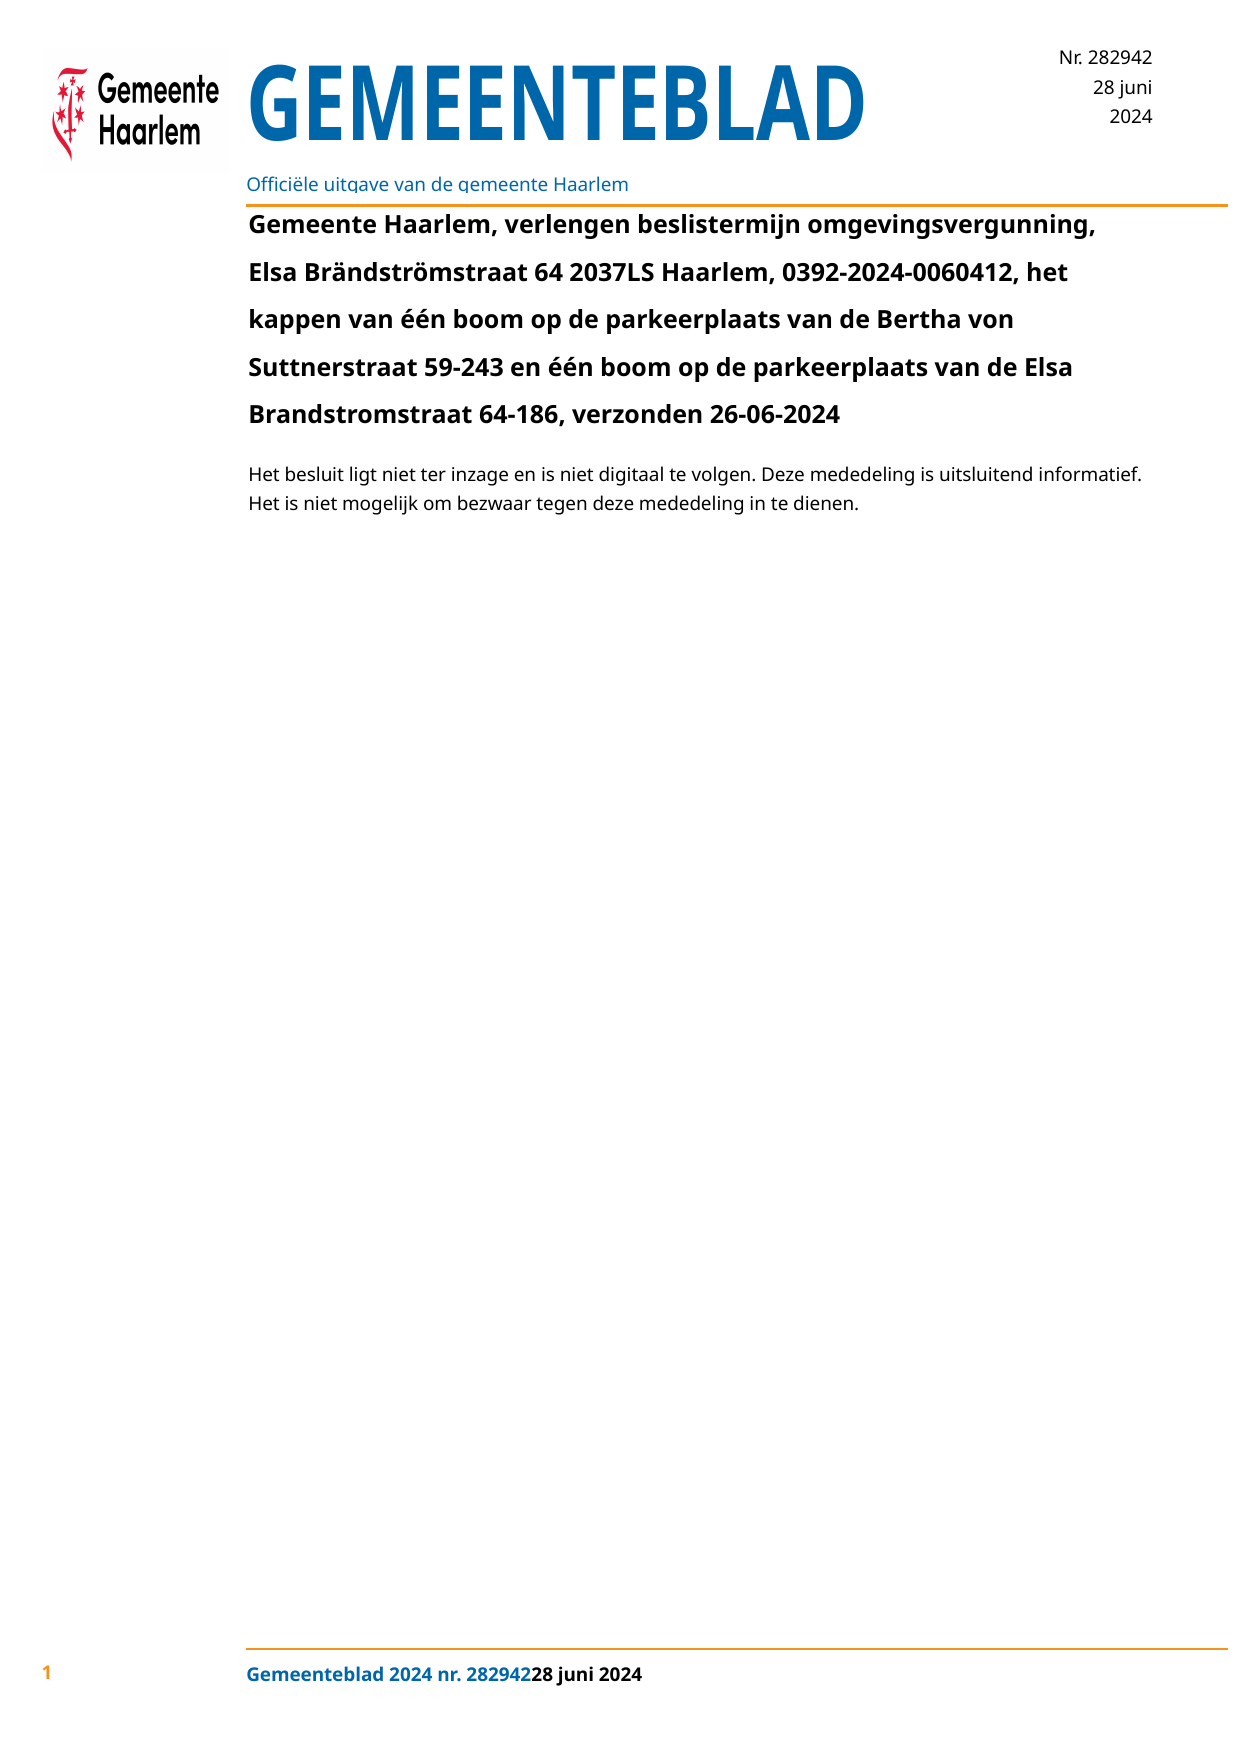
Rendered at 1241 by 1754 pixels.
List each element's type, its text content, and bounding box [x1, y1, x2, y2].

picture [41, 47, 231, 172]
text Gemeente Haarlem, verlengen beslistermijn omgevingsvergunning, Elsa Brändströmstraat 64 2037LS Haarlem, 0392-2024-0060412, het kappen van één boom op de parkeerplaats van de Bertha von Suttnerstraat 59-243 en één boom op de parkeerplaats van de Elsa Brandstromstraat 64-186, verzonden 26-06-2024 [248, 207, 1152, 431]
text Het besluit ligt niet ter inzage en is niet digitaal te volgen. Deze mededeling is uitsluitend informatief. Het is niet mogelijk om bezwaar tegen deze mededeling in te dienen. [248, 461, 1152, 516]
